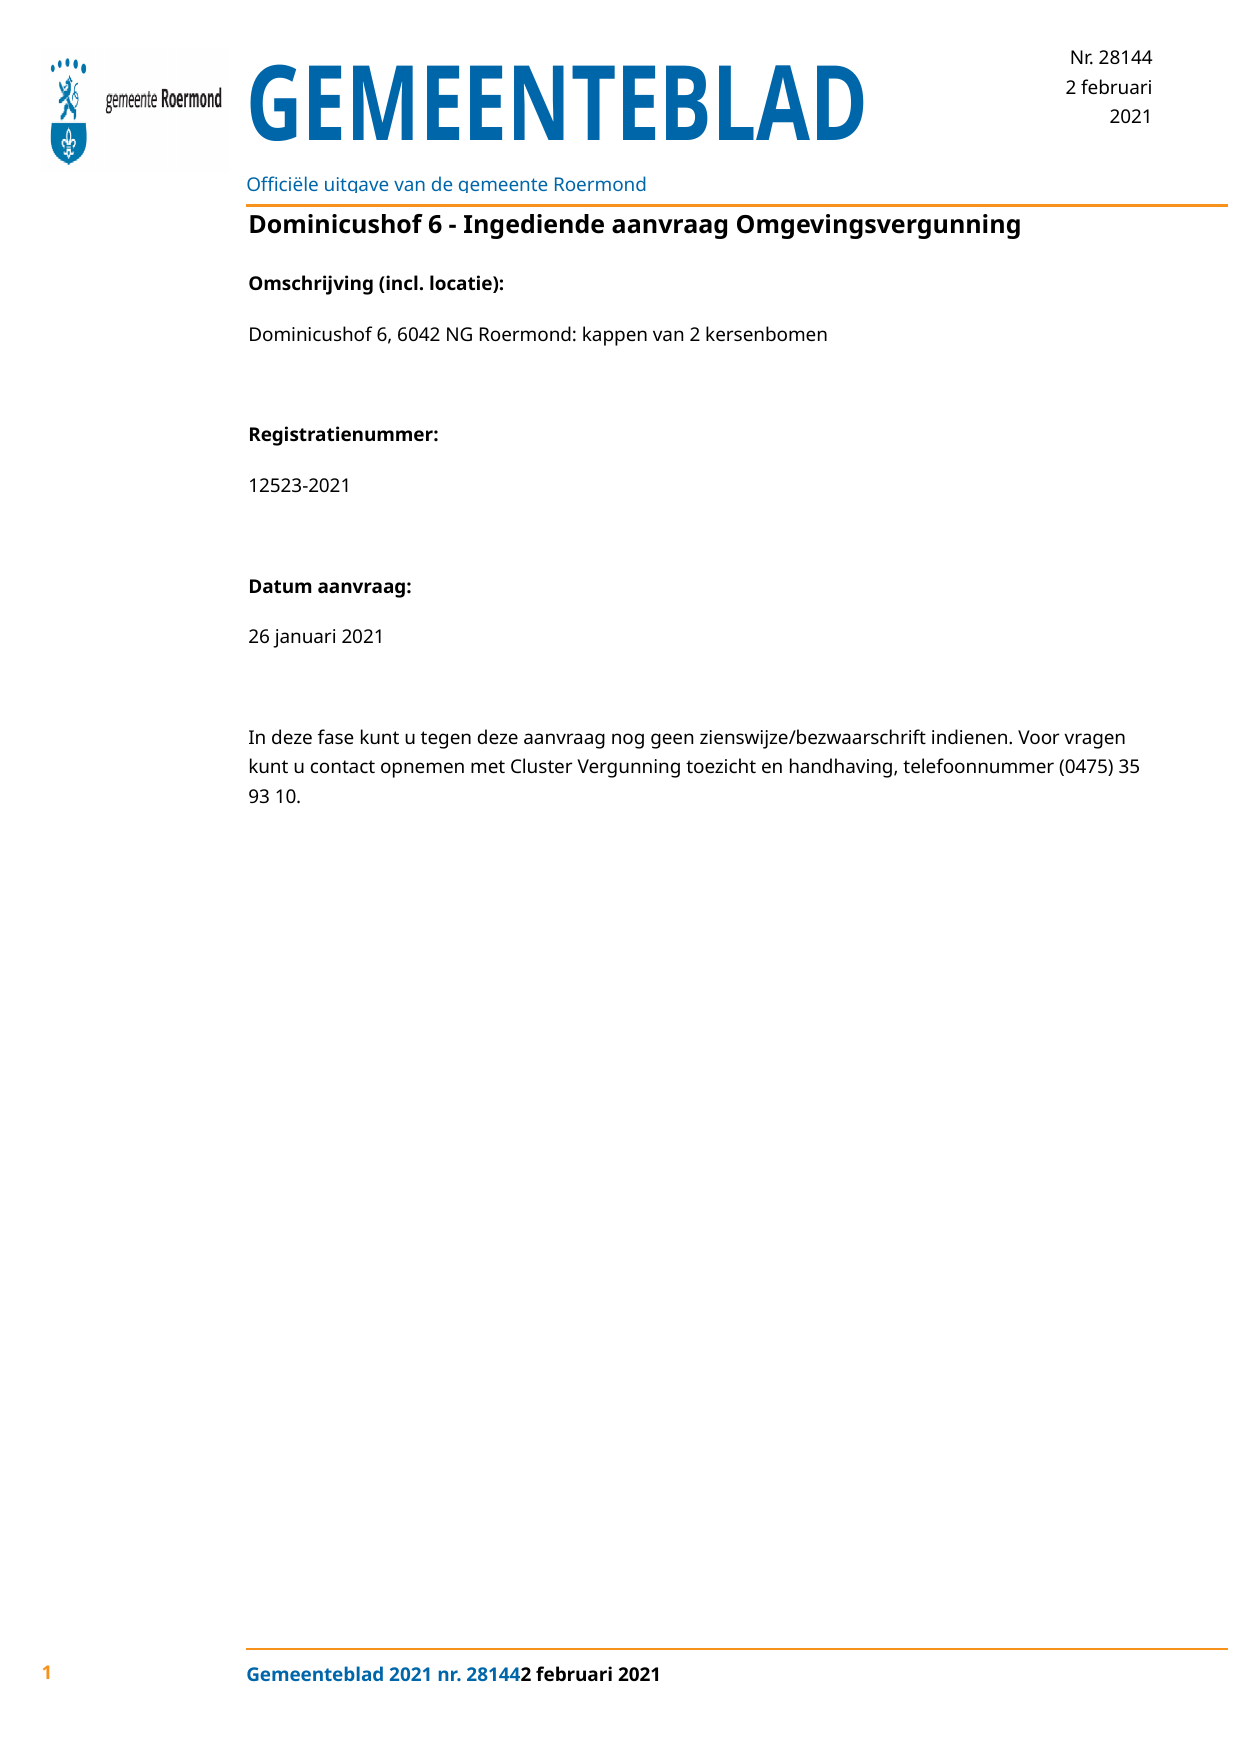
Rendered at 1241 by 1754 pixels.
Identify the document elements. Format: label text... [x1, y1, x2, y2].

text Datum aanvraag: [248, 573, 1152, 598]
text In deze fase kunt u tegen deze aanvraag nog geen zienswijze/bezwaarschrift indienen. Voor vragen kunt u contact opnemen met Cluster Vergunning toezicht en handhaving, telefoonnummer (0475) 35 93 10. [248, 724, 1152, 809]
text Omschrijving (incl. locatie): [248, 270, 1152, 296]
picture [41, 47, 231, 172]
text 26 januari 2021 [248, 623, 1152, 649]
text Registratienummer: [248, 422, 1152, 447]
text 12523-2021 [248, 472, 1152, 498]
text Dominicushof 6 - Ingediende aanvraag Omgevingsvergunning [248, 207, 1152, 241]
text Dominicushof 6, 6042 NG Roermond: kappen van 2 kersenbomen [248, 321, 1152, 346]
